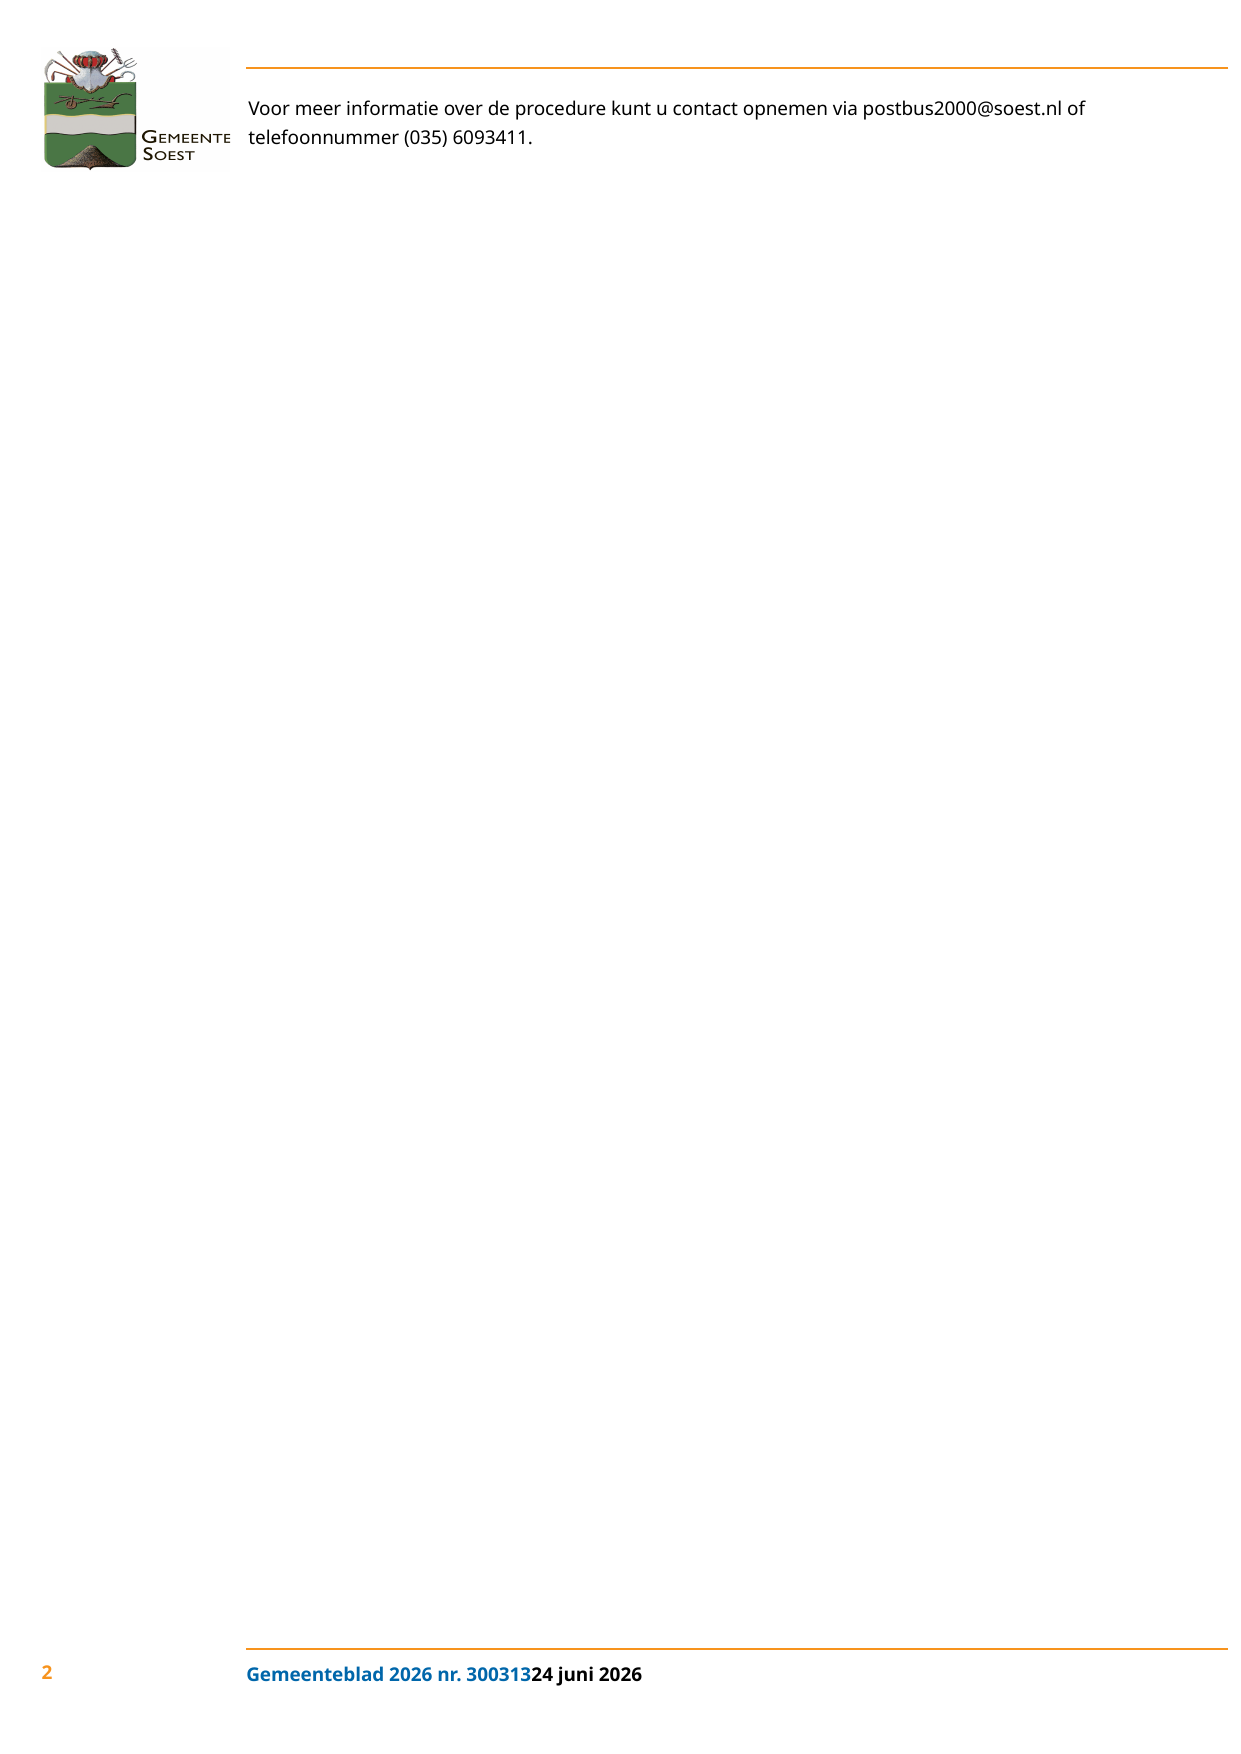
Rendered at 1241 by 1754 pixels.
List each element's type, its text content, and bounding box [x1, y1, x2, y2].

text Voor meer informatie over de procedure kunt u contact opnemen via postbus2000@soest.nl of telefoonnummer (035) 6093411. [248, 95, 1152, 150]
picture [41, 47, 231, 172]
